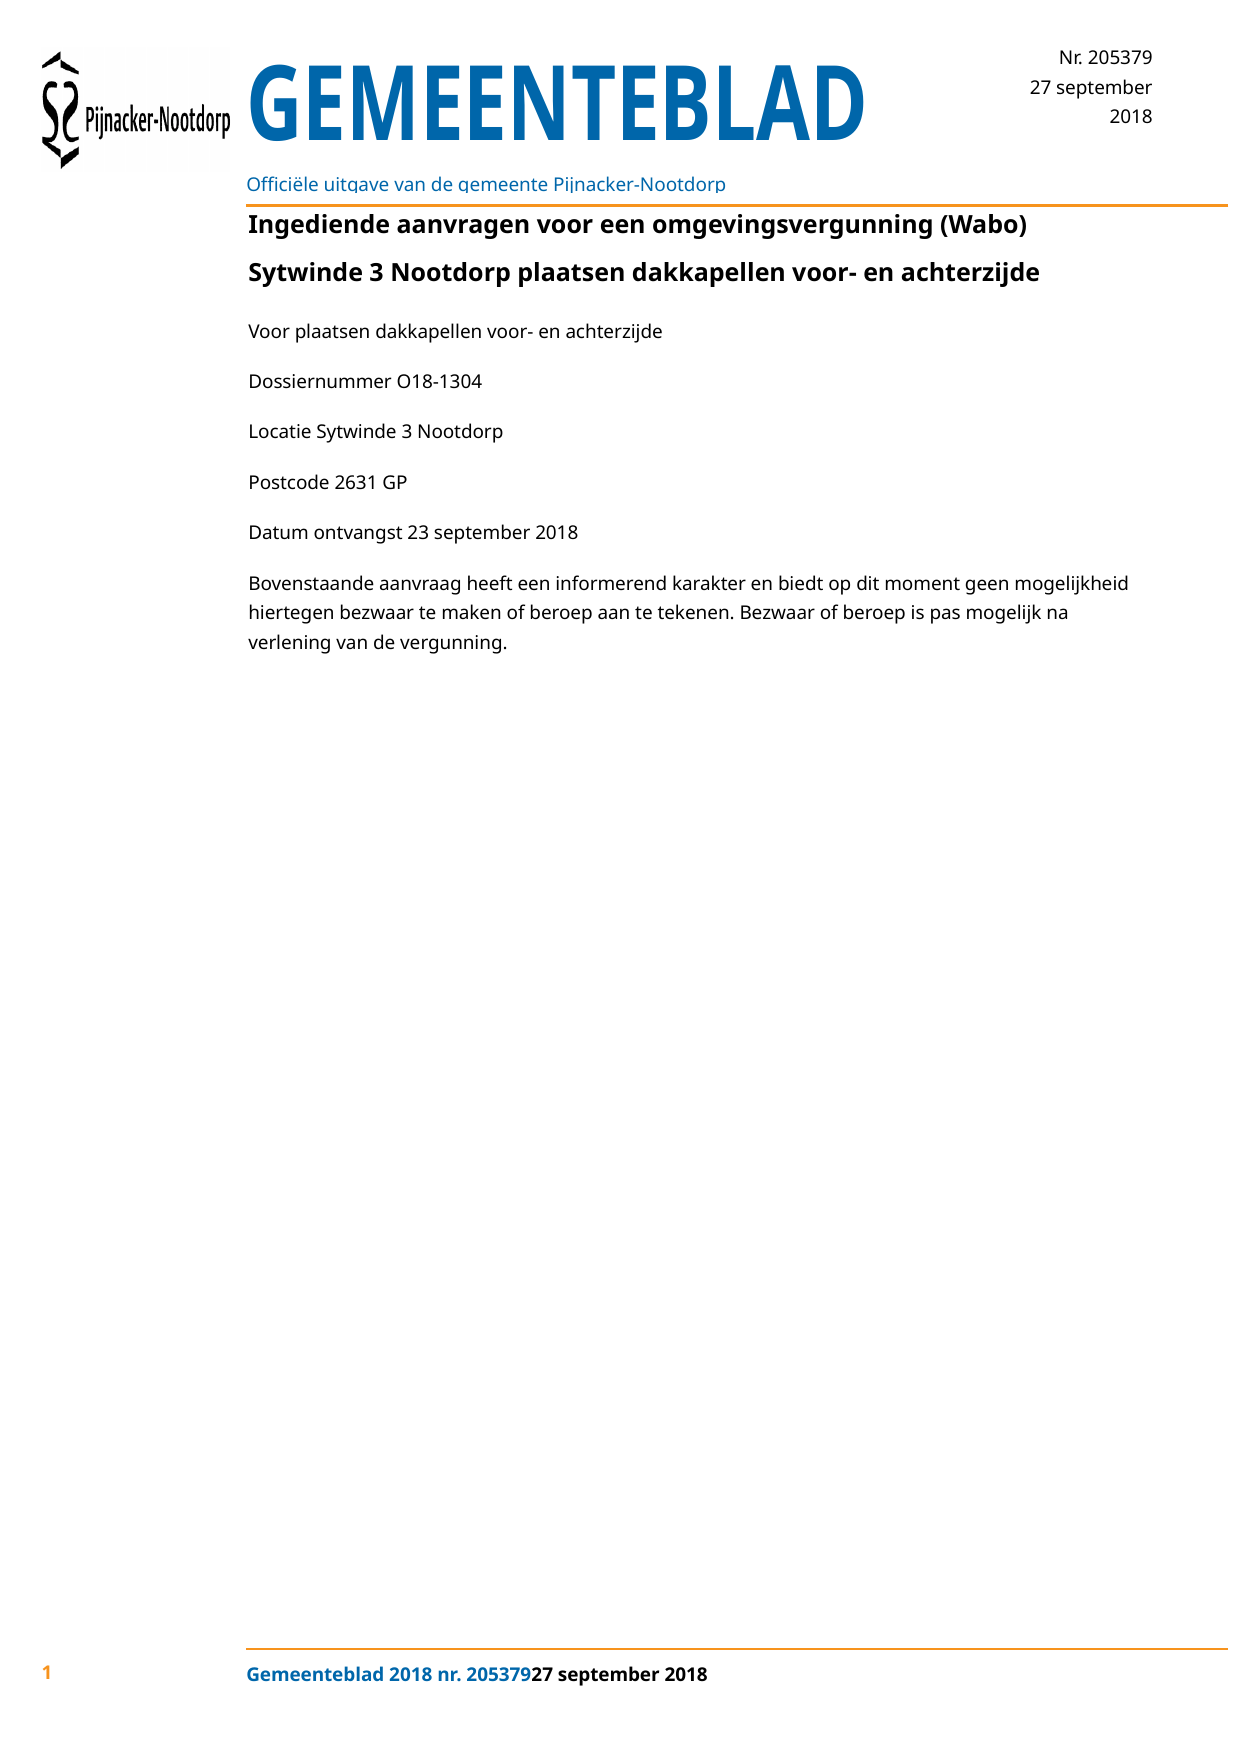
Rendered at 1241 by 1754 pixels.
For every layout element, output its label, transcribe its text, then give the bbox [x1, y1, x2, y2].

text Ingediende aanvragen voor een omgevingsvergunning (Wabo) Sytwinde 3 Nootdorp plaatsen dakkapellen voor- en achterzijde [248, 207, 1152, 288]
text Locatie Sytwinde 3 Nootdorp [248, 419, 1152, 444]
text Bovenstaande aanvraag heeft een informerend karakter en biedt op dit moment geen mogelijkheid hiertegen bezwaar te maken of beroep aan te tekenen. Bezwaar of beroep is pas mogelijk na verlening van de vergunning. [248, 570, 1152, 655]
text Dossiernummer O18-1304 [248, 368, 1152, 394]
text Voor plaatsen dakkapellen voor- en achterzijde [248, 318, 1152, 344]
picture [41, 47, 231, 172]
text Datum ontvangst 23 september 2018 [248, 519, 1152, 545]
text Postcode 2631 GP [248, 469, 1152, 495]
